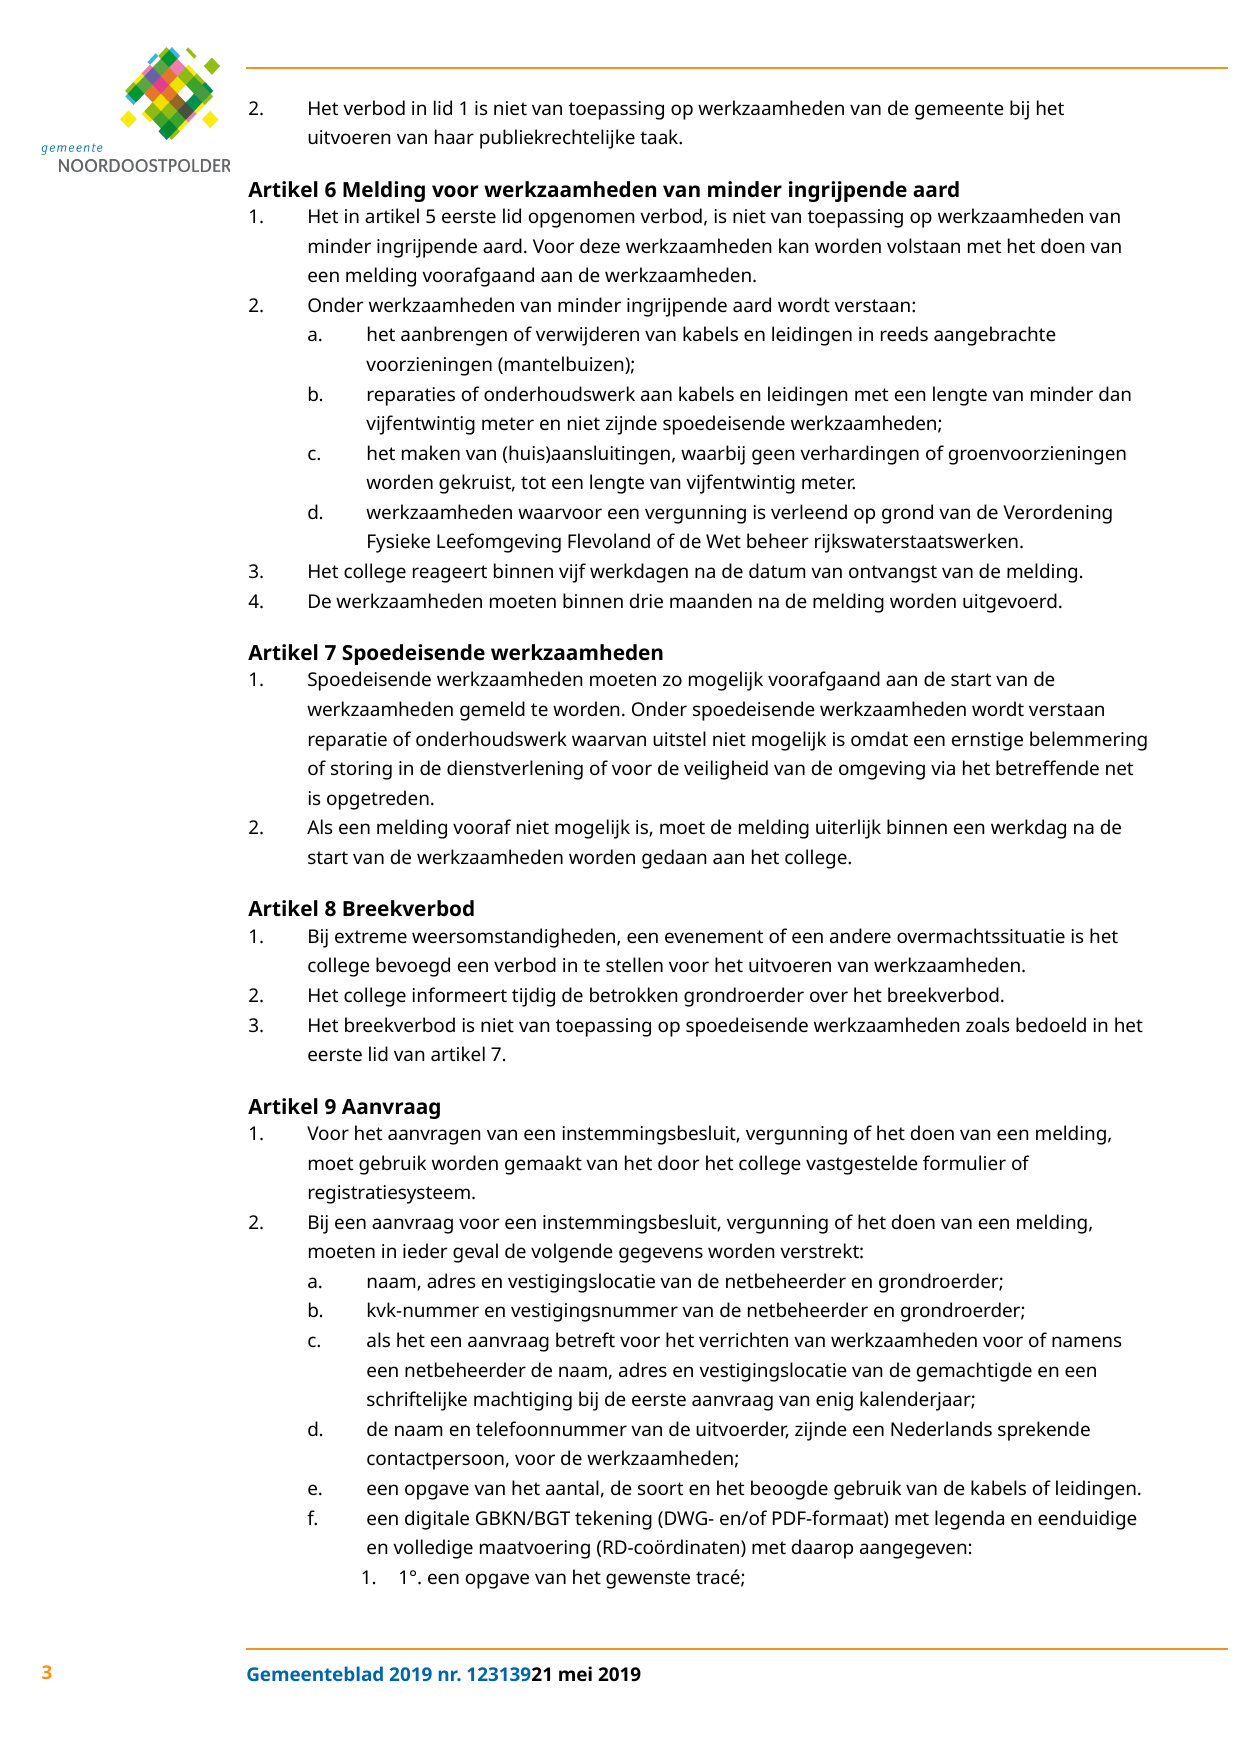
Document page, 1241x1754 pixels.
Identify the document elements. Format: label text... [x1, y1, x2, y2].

list reparaties of onderhoudswerk aan kabels en leidingen met een lengte van minder dan vijfentwintig meter en niet zijnde spoedeisende werkzaamheden; [307, 381, 1152, 436]
list Spoedeisende werkzaamheden moeten zo mogelijk voorafgaand aan de start van de werkzaamheden gemeld te worden. Onder spoedeisende werkzaamheden wordt verstaan reparatie of onderhoudswerk waarvan uitstel niet mogelijk is omdat een ernstige belemmering of storing in de dienstverlening of voor de veiligheid van de omgeving via het betreffende net is opgetreden. [248, 667, 1152, 811]
list het aanbrengen of verwijderen van kabels en leidingen in reeds aangebrachte voorzieningen (mantelbuizen); [307, 322, 1152, 377]
list Onder werkzaamheden van minder ingrijpende aard wordt verstaan: [248, 292, 1152, 318]
list Bij een aanvraag voor een instemmingsbesluit, vergunning of het doen van een melding, moeten in ieder geval de volgende gegevens worden verstrekt: [248, 1209, 1152, 1264]
list De werkzaamheden moeten binnen drie maanden na de melding worden uitgevoerd. [248, 588, 1152, 613]
text Artikel 7 Spoedeisende werkzaamheden [248, 638, 1152, 667]
list Het college reageert binnen vijf werkdagen na de datum van ontvangst van de melding. [248, 558, 1152, 584]
list werkzaamheden waarvoor een vergunning is verleend op grond van de Verordening Fysieke Leefomgeving Flevoland of de Wet beheer rijkswaterstaatswerken. [307, 499, 1152, 554]
list Het verbod in lid 1 is niet van toepassing op werkzaamheden van de gemeente bij het uitvoeren van haar publiekrechtelijke taak. [248, 95, 1152, 150]
text Artikel 9 Aanvraag [248, 1092, 1152, 1120]
text Artikel 8 Breekverbod [248, 894, 1152, 923]
list 1°. een opgave van het gewenste tracé; [361, 1564, 1152, 1590]
list een opgave van het aantal, de soort en het beoogde gebruik van de kabels of leidingen. [307, 1475, 1152, 1501]
list Bij extreme weersomstandigheden, een evenement of een andere overmachtssituatie is het college bevoegd een verbod in te stellen voor het uitvoeren van werkzaamheden. [248, 923, 1152, 978]
list als het een aanvraag betreft voor het verrichten van werkzaamheden voor of namens een netbeheerder de naam, adres en vestigingslocatie van de gemachtigde en een schriftelijke machtiging bij de eerste aanvraag van enig kalenderjaar; [307, 1327, 1152, 1412]
list Het college informeert tijdig de betrokken grondroerder over het breekverbod. [248, 982, 1152, 1008]
picture [41, 47, 231, 172]
list Het in artikel 5 eerste lid opgenomen verbod, is niet van toepassing op werkzaamheden van minder ingrijpende aard. Voor deze werkzaamheden kan worden volstaan met het doen van een melding voorafgaand aan de werkzaamheden. [248, 203, 1152, 288]
list Voor het aanvragen van een instemmingsbesluit, vergunning of het doen van een melding, moet gebruik worden gemaakt van het door het college vastgestelde formulier of registratiesysteem. [248, 1120, 1152, 1205]
list Als een melding vooraf niet mogelijk is, moet de melding uiterlijk binnen een werkdag na de start van de werkzaamheden worden gedaan aan het college. [248, 814, 1152, 870]
list naam, adres en vestigingslocatie van de netbeheerder en grondroerder; [307, 1268, 1152, 1294]
list kvk-nummer en vestigingsnummer van de netbeheerder en grondroerder; [307, 1298, 1152, 1323]
list een digitale GBKN/BGT tekening (DWG- en/of PDF-formaat) met legenda en eenduidige en volledige maatvoering (RD-coördinaten) met daarop aangegeven: [307, 1505, 1152, 1560]
list de naam en telefoonnummer van de uitvoerder, zijnde een Nederlands sprekende contactpersoon, voor de werkzaamheden; [307, 1416, 1152, 1471]
list het maken van (huis)aansluitingen, waarbij geen verhardingen of groenvoorzieningen worden gekruist, tot een lengte van vijfentwintig meter. [307, 440, 1152, 495]
text Artikel 6 Melding voor werkzaamheden van minder ingrijpende aard [248, 175, 1152, 203]
list Het breekverbod is niet van toepassing op spoedeisende werkzaamheden zoals bedoeld in het eerste lid van artikel 7. [248, 1012, 1152, 1067]
